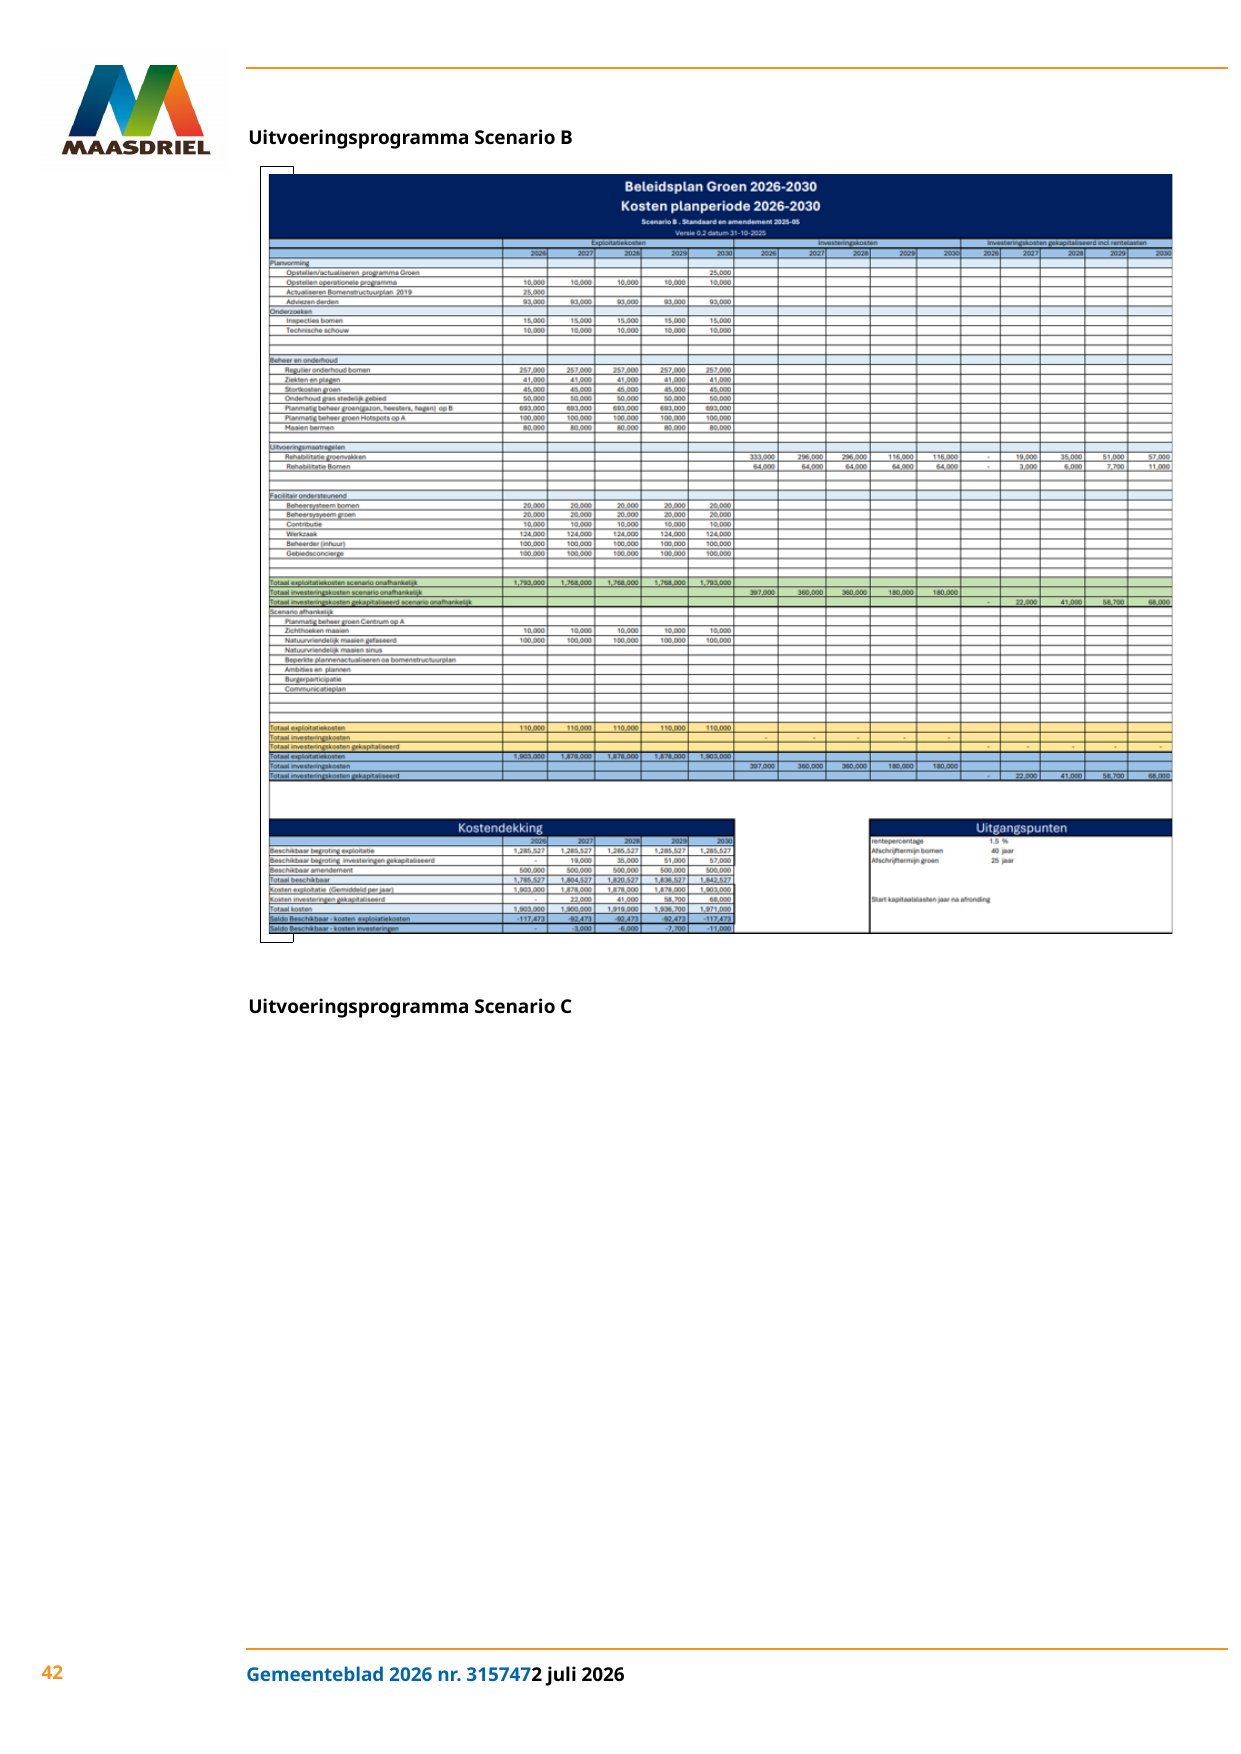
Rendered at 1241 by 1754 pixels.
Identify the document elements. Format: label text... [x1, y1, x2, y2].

text Uitvoeringsprogramma Scenario C [248, 993, 1152, 1019]
text Uitvoeringsprogramma Scenario B [248, 124, 1152, 150]
picture [268, 174, 1173, 934]
picture [41, 47, 231, 172]
